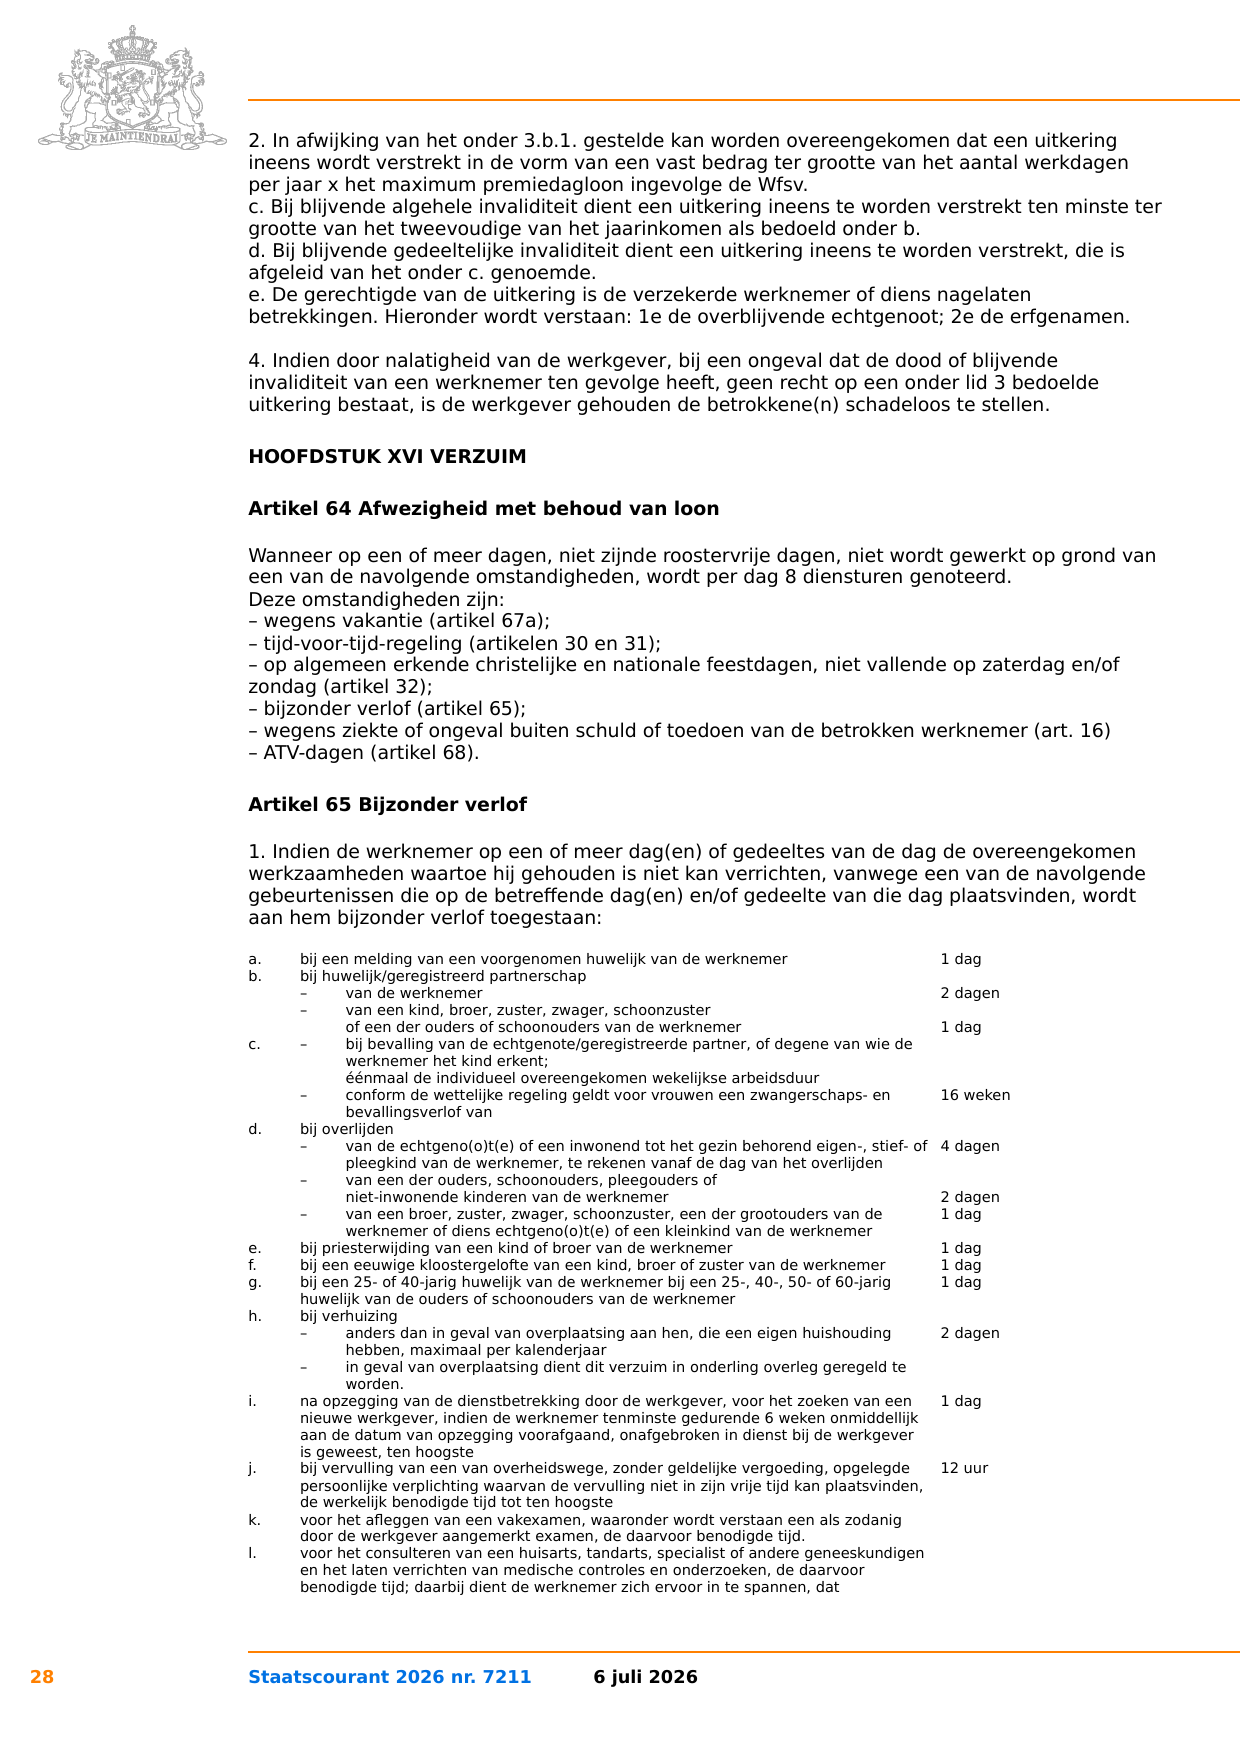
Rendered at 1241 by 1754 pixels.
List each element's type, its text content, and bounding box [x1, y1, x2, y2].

text 2. In afwijking van het onder 3.b.1. gestelde kan worden overeengekomen dat een uitkering ineens wordt verstrekt in de vorm van een vast bedrag ter grootte van het aantal werkdagen per jaar x het maximum premiedagloon ingevolge de Wfsv. [248, 130, 1163, 196]
table_cell [935, 1121, 1163, 1138]
table_cell bij vervulling van een van overheidswege, zonder geldelijke vergoeding, opgelegde persoonlijke verplichting waarvan de vervulling niet in zijn vrije tijd kan plaatsvinden, de werkelijk benodigde tijd tot ten hoogste [294, 1460, 934, 1511]
text – op algemeen erkende christelijke en nationale feestdagen, niet vallende op zaterdag en/of zondag (artikel 32); [248, 654, 1163, 698]
table_cell 2 dagen [935, 1325, 1163, 1358]
table_cell [935, 1511, 1163, 1545]
table_cell – [294, 985, 339, 1002]
text – wegens vakantie (artikel 67a); [248, 610, 1163, 632]
table_cell d. [248, 1121, 294, 1138]
table_cell [294, 1019, 339, 1036]
text 4. Indien door nalatigheid van de werkgever, bij een ongeval dat de dood of blijvende invaliditeit van een werknemer ten gevolge heeft, geen recht op een onder lid 3 bedoelde uitkering bestaat, is de werkgever gehouden de betrokkene(n) schadeloos te stellen. [248, 349, 1163, 416]
table_cell [935, 1359, 1163, 1392]
table_cell bij een eeuwige kloostergelofte van een kind, broer of zuster van de werknemer [294, 1257, 934, 1274]
subtitle Artikel 64 Afwezigheid met behoud van loon [248, 497, 1163, 519]
table_cell 4 dagen [935, 1138, 1163, 1172]
table_cell van een der ouders, schoonouders, pleegouders of [340, 1172, 934, 1189]
table_cell j. [248, 1460, 294, 1511]
table_header a. [248, 951, 294, 968]
subtitle Artikel 65 Bijzonder verlof [248, 794, 1163, 816]
table_cell conform de wettelijke regeling geldt voor vrouwen een zwangerschaps- en bevallingsverlof van [340, 1087, 934, 1121]
table_cell – [294, 1087, 339, 1121]
table_cell [248, 1002, 294, 1019]
table_cell 1 dag [935, 1274, 1163, 1308]
text – wegens ziekte of ongeval buiten schuld of toedoen van de betrokken werknemer (art. 16) [248, 720, 1163, 742]
table_cell 16 weken [935, 1087, 1163, 1121]
table_header 1 dag [935, 951, 1163, 968]
table_cell – [294, 1036, 339, 1087]
table_cell bij priesterwijding van een kind of broer van de werknemer [294, 1240, 934, 1257]
table_cell [248, 1138, 294, 1172]
subtitle HOOFDSTUK XVI VERZUIM [248, 446, 1163, 467]
table_cell 1 dag [935, 1257, 1163, 1274]
table_cell bij overlijden [294, 1121, 934, 1138]
table_cell bij verhuizing [294, 1308, 934, 1324]
table_cell anders dan in geval van overplaatsing aan hen, die een eigen huishouding hebben, maximaal per kalenderjaar [340, 1325, 934, 1358]
text – bijzonder verlof (artikel 65); [248, 698, 1163, 720]
text d. Bij blijvende gedeeltelijke invaliditeit dient een uitkering ineens te worden verstrekt, die is afgeleid van het onder c. genoemde. [248, 240, 1163, 284]
table_cell [248, 1019, 294, 1036]
table_cell [248, 1359, 294, 1392]
table_cell l. [248, 1545, 294, 1596]
table_cell na opzegging van de dienstbetrekking door de werkgever, voor het zoeken van een nieuwe werkgever, indien de werknemer tenminste gedurende 6 weken onmiddellijk aan de datum van opzegging voorafgaand, onafgebroken in dienst bij de werkgever is geweest, ten hoogste [294, 1393, 934, 1460]
table_cell 1 dag [935, 1019, 1163, 1036]
table_cell [935, 1545, 1163, 1596]
table_cell h. [248, 1308, 294, 1324]
table_cell – [294, 1172, 339, 1189]
table_cell 2 dagen [935, 1189, 1163, 1206]
table_cell bij bevalling van de echtgenote/geregistreerde partner, of degene van wie de werknemer het kind erkent; éénmaal de individueel overeengekomen wekelijkse arbeidsduur [340, 1036, 934, 1087]
table_cell [248, 1172, 294, 1189]
table_cell [248, 1206, 294, 1240]
table_cell [935, 968, 1163, 985]
text c. Bij blijvende algehele invaliditeit dient een uitkering ineens te worden verstrekt ten minste ter grootte van het tweevoudige van het jaarinkomen als bedoeld onder b. [248, 196, 1163, 240]
table_cell [248, 1189, 294, 1206]
table_cell voor het consulteren van een huisarts, tandarts, specialist of andere geneeskundigen en het laten verrichten van medische controles en onderzoeken, de daarvoor benodigde tijd; daarbij dient de werknemer zich ervoor in te spannen, dat [294, 1545, 934, 1596]
table_cell van de echtgeno(o)t(e) of een inwonend tot het gezin behorend eigen‑, stief‑ of pleegkind van de werknemer, te rekenen vanaf de dag van het overlijden [340, 1138, 934, 1172]
table_cell [935, 1172, 1163, 1189]
table_cell – [294, 1359, 339, 1392]
table_cell 12 uur [935, 1460, 1163, 1511]
text – tijd‑voor‑tijd‑regeling (artikelen 30 en 31); [248, 632, 1163, 654]
table_cell b. [248, 968, 294, 985]
table_cell 1 dag [935, 1206, 1163, 1240]
table_header bij een melding van een voorgenomen huwelijk van de werknemer [294, 951, 934, 968]
table_cell [935, 1036, 1163, 1087]
table_cell [935, 1002, 1163, 1019]
table_cell g. [248, 1274, 294, 1308]
table_cell – [294, 1138, 339, 1172]
table_cell c. [248, 1036, 294, 1087]
table_cell [248, 1325, 294, 1358]
table_cell voor het afleggen van een vakexamen, waaronder wordt verstaan een als zodanig door de werkgever aangemerkt examen, de daarvoor benodigde tijd. [294, 1511, 934, 1545]
table_cell 1 dag [935, 1240, 1163, 1257]
table_cell [248, 985, 294, 1002]
table_cell 2 dagen [935, 985, 1163, 1002]
table_cell bij huwelijk/geregistreerd partnerschap [294, 968, 934, 985]
text e. De gerechtigde van de uitkering is de verzekerde werknemer of diens nagelaten betrekkingen. Hieronder wordt verstaan: 1e de overblijvende echtgenoot; 2e de erfgenamen. [248, 284, 1163, 328]
text – ATV-dagen (artikel 68). [248, 742, 1163, 764]
table_cell f. [248, 1257, 294, 1274]
table_cell 1 dag [935, 1393, 1163, 1460]
table_cell [294, 1189, 339, 1206]
table_cell [935, 1308, 1163, 1324]
table_cell e. [248, 1240, 294, 1257]
table_cell of een der ouders of schoonouders van de werknemer [340, 1019, 934, 1036]
text 1. Indien de werknemer op een of meer dag(en) of gedeeltes van de dag de overeengekomen werkzaamheden waartoe hij gehouden is niet kan verrichten, vanwege een van de navolgende gebeurtenissen die op de betreffende dag(en) en/of gedeelte van die dag plaatsvinden, wordt aan hem bijzonder verlof toegestaan: [248, 841, 1163, 929]
picture [38, 25, 227, 150]
table_cell k. [248, 1511, 294, 1545]
text Wanneer op een of meer dagen, niet zijnde roostervrije dagen, niet wordt gewerkt op grond van een van de navolgende omstandigheden, wordt per dag 8 diensturen genoteerd. [248, 544, 1163, 588]
table_cell [248, 1087, 294, 1121]
text Deze omstandigheden zijn: [248, 588, 1163, 610]
table_cell in geval van overplaatsing dient dit verzuim in onderling overleg geregeld te worden. [340, 1359, 934, 1392]
table_cell – [294, 1002, 339, 1019]
table_cell – [294, 1325, 339, 1358]
table_cell van de werknemer [340, 985, 934, 1002]
table_cell – [294, 1206, 339, 1240]
table_cell niet‑inwonende kinderen van de werknemer [340, 1189, 934, 1206]
table_cell van een kind, broer, zuster, zwager, schoonzuster [340, 1002, 934, 1019]
table_cell bij een 25‑ of 40‑jarig huwelijk van de werknemer bij een 25‑, 40‑, 50‑ of 60‑jarig huwelijk van de ouders of schoonouders van de werknemer [294, 1274, 934, 1308]
table_cell i. [248, 1393, 294, 1460]
table_cell van een broer, zuster, zwager, schoonzuster, een der grootouders van de werknemer of diens echtgeno(o)t(e) of een kleinkind van de werknemer [340, 1206, 934, 1240]
